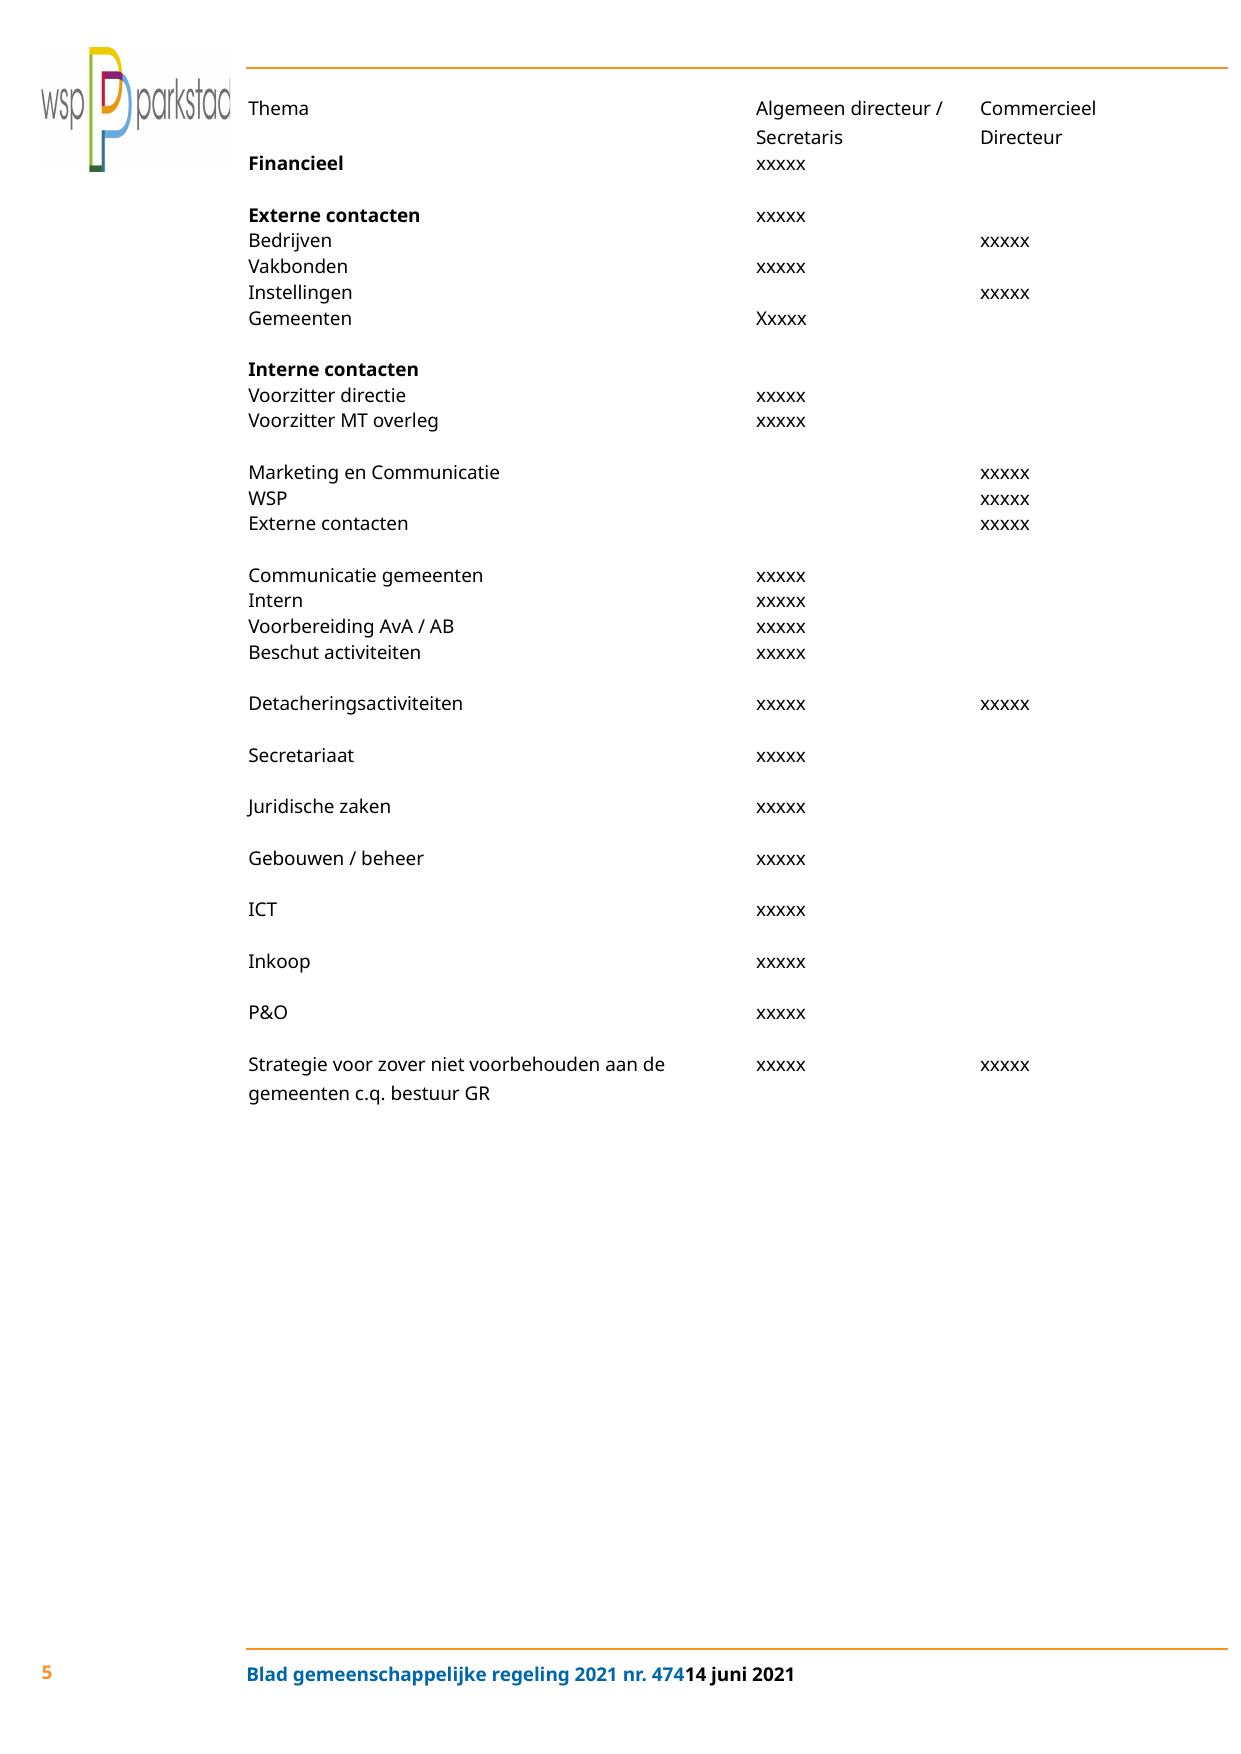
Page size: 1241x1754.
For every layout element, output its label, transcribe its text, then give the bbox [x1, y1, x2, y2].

table_cell Communicatie gemeenten [248, 562, 756, 588]
table_cell [980, 742, 1152, 768]
table_cell xxxxx [980, 691, 1152, 716]
table_cell [248, 871, 756, 896]
table_cell [756, 176, 980, 202]
table_header Algemeen directeur / Secretaris [756, 95, 980, 150]
table_cell Intern [248, 588, 756, 613]
table_cell [756, 228, 980, 253]
table_cell [980, 305, 1152, 330]
table_cell [980, 896, 1152, 922]
table_cell [980, 562, 1152, 588]
table_cell [756, 974, 980, 999]
table_cell [980, 999, 1152, 1025]
table_cell [248, 768, 756, 793]
table_cell xxxxx [756, 614, 980, 639]
table_cell Xxxxx [756, 305, 980, 330]
table_cell xxxxx [756, 588, 980, 613]
table_cell [980, 433, 1152, 459]
table_cell xxxxx [756, 1051, 980, 1106]
table_cell [980, 871, 1152, 896]
table_cell xxxxx [756, 562, 980, 588]
table_cell Juridische zaken [248, 794, 756, 819]
table_cell [248, 176, 756, 202]
table_cell [980, 974, 1152, 999]
table_cell Gemeenten [248, 305, 756, 330]
table_cell [980, 819, 1152, 845]
table_cell Detacheringsactiviteiten [248, 691, 756, 716]
table_cell [980, 150, 1152, 176]
table_cell [980, 588, 1152, 613]
table_cell [980, 845, 1152, 871]
table_cell [756, 433, 980, 459]
table_cell Vakbonden [248, 253, 756, 279]
table_cell [756, 922, 980, 948]
table_cell [980, 1025, 1152, 1051]
table_cell xxxxx [756, 691, 980, 716]
table_cell [980, 382, 1152, 408]
table_header Thema [248, 95, 756, 150]
table_cell xxxxx [756, 408, 980, 433]
table_cell xxxxx [756, 742, 980, 768]
table_cell WSP [248, 485, 756, 511]
table_cell [756, 485, 980, 511]
table_cell Gebouwen / beheer [248, 845, 756, 871]
table_cell xxxxx [756, 382, 980, 408]
table_cell xxxxx [980, 485, 1152, 511]
table_cell [248, 433, 756, 459]
table_cell Externe contacten [248, 511, 756, 536]
table_cell [756, 536, 980, 562]
table_cell [756, 665, 980, 691]
table_cell [980, 202, 1152, 227]
table_cell [756, 356, 980, 382]
table_cell [980, 639, 1152, 665]
table_cell [980, 665, 1152, 691]
table_cell [248, 716, 756, 742]
table_header Commercieel Directeur [980, 95, 1152, 150]
table_cell [980, 176, 1152, 202]
table_cell [756, 459, 980, 485]
table_cell [980, 330, 1152, 356]
table_cell [980, 948, 1152, 974]
table_cell xxxxx [756, 896, 980, 922]
table_cell xxxxx [756, 150, 980, 176]
table_cell [248, 330, 756, 356]
table_cell [756, 871, 980, 896]
table_cell P&O [248, 999, 756, 1025]
table_cell Voorbereiding AvA / AB [248, 614, 756, 639]
table_cell Secretariaat [248, 742, 756, 768]
table_cell [248, 536, 756, 562]
table_cell xxxxx [756, 948, 980, 974]
table_cell [980, 614, 1152, 639]
table_cell xxxxx [756, 794, 980, 819]
table_cell [756, 1025, 980, 1051]
table_cell xxxxx [756, 845, 980, 871]
table_cell Interne contacten [248, 356, 756, 382]
picture [41, 47, 231, 172]
table_cell Beschut activiteiten [248, 639, 756, 665]
table_cell Bedrijven [248, 228, 756, 253]
table_cell [756, 716, 980, 742]
table_cell Voorzitter directie [248, 382, 756, 408]
table_cell [980, 716, 1152, 742]
table_cell ICT [248, 896, 756, 922]
table_cell [980, 794, 1152, 819]
table_cell Instellingen [248, 279, 756, 305]
table_cell [980, 922, 1152, 948]
table_cell [756, 330, 980, 356]
table_cell [756, 279, 980, 305]
table_cell Marketing en Communicatie [248, 459, 756, 485]
table_cell [980, 768, 1152, 793]
table_cell Inkoop [248, 948, 756, 974]
table_cell xxxxx [980, 1051, 1152, 1106]
table_cell [248, 974, 756, 999]
table_cell xxxxx [980, 228, 1152, 253]
table_cell Strategie voor zover niet voorbehouden aan de gemeenten c.q. bestuur GR [248, 1051, 756, 1106]
table_cell [980, 408, 1152, 433]
table_cell xxxxx [980, 459, 1152, 485]
table_cell [756, 819, 980, 845]
table_cell [248, 665, 756, 691]
table_cell [248, 1025, 756, 1051]
table_cell xxxxx [980, 279, 1152, 305]
table_cell [756, 511, 980, 536]
table_cell [248, 922, 756, 948]
table_cell [980, 356, 1152, 382]
table_cell Financieel [248, 150, 756, 176]
table_cell [248, 819, 756, 845]
table_cell xxxxx [756, 202, 980, 227]
table_cell [980, 253, 1152, 279]
table_cell xxxxx [980, 511, 1152, 536]
table_cell xxxxx [756, 253, 980, 279]
table_cell [756, 768, 980, 793]
table_cell [980, 536, 1152, 562]
table_cell xxxxx [756, 999, 980, 1025]
table_cell Externe contacten [248, 202, 756, 227]
table_cell Voorzitter MT overleg [248, 408, 756, 433]
table_cell xxxxx [756, 639, 980, 665]
